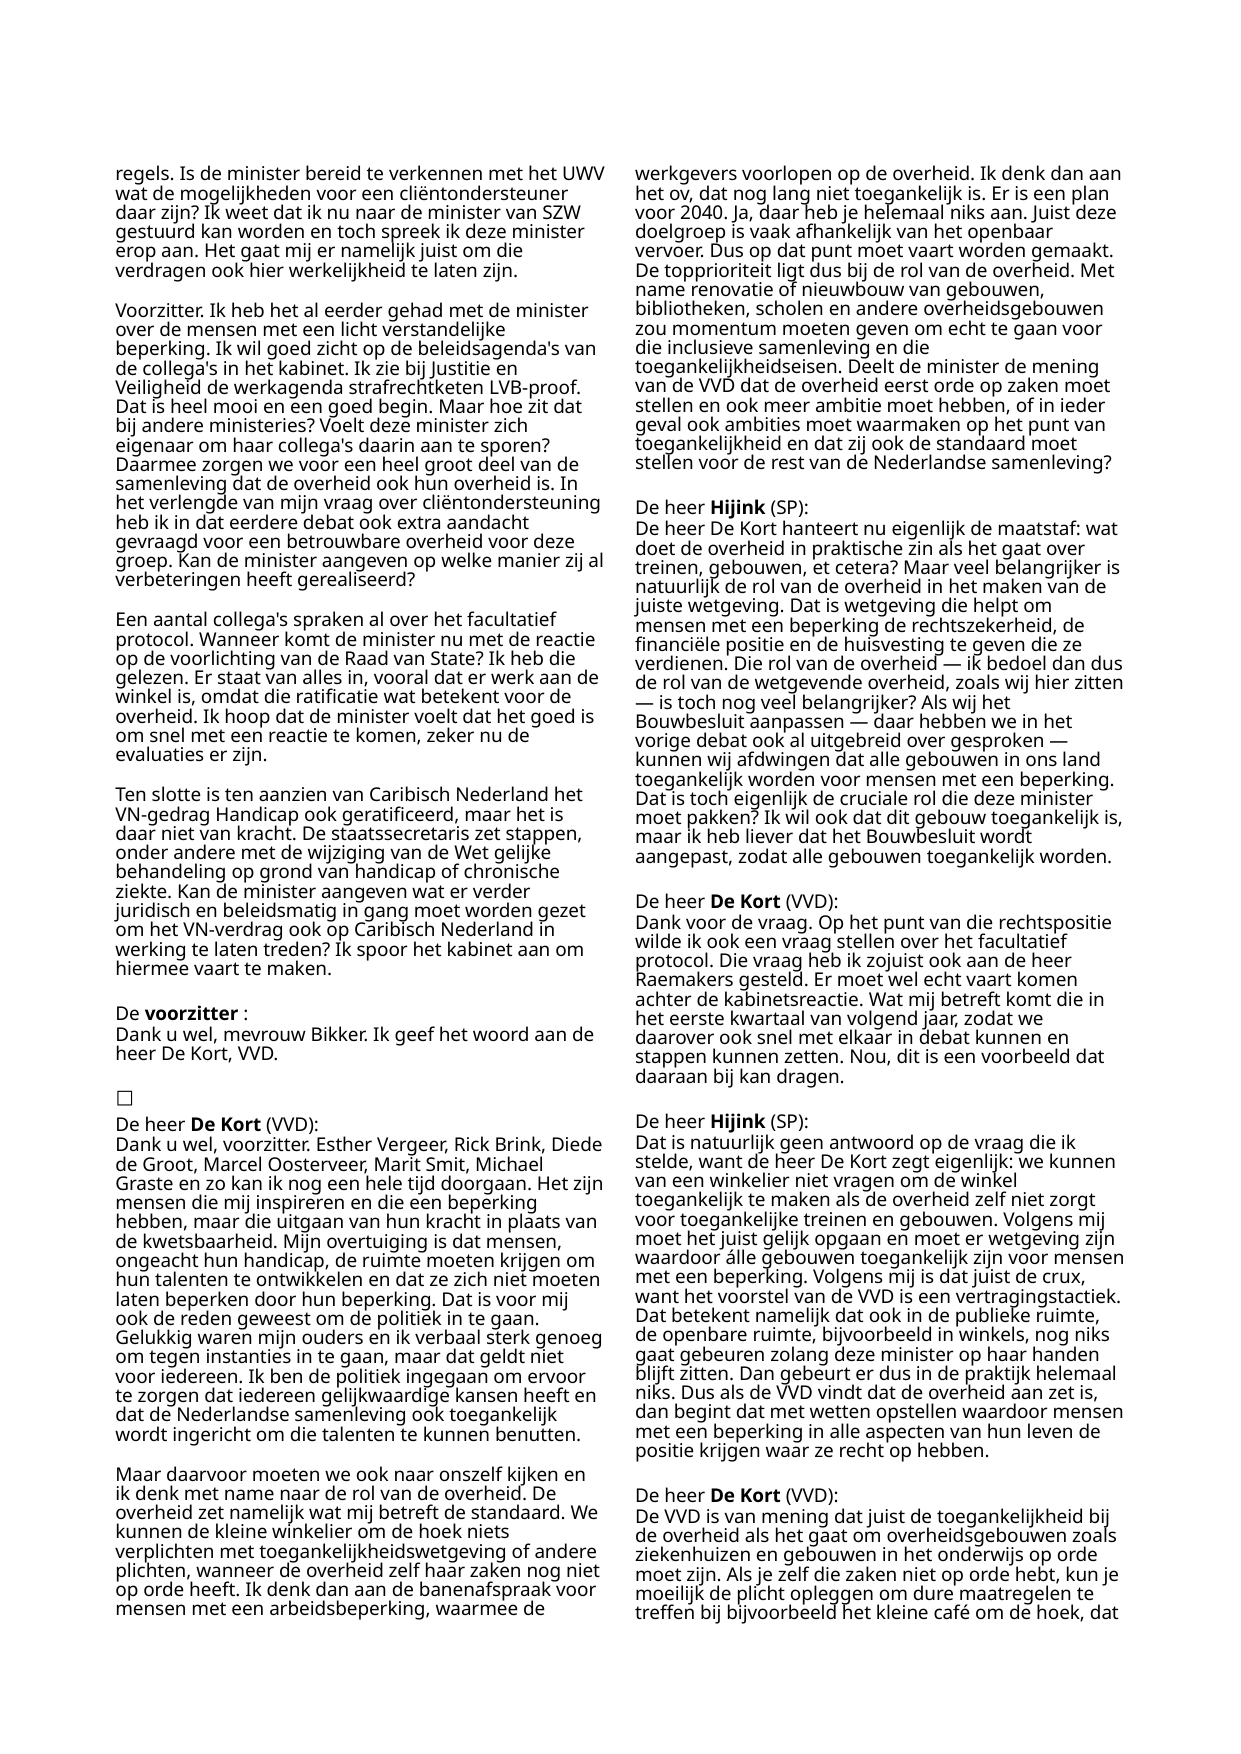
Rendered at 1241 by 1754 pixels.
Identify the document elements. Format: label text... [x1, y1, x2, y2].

text De heer Hijink (SP): [635, 1108, 1125, 1134]
text De VVD is van mening dat juist de toegankelijkheid bij de overheid als het gaat om overheidsgebouwen zoals ziekenhuizen en gebouwen in het onderwijs op orde moet zijn. Als je zelf die zaken niet op orde hebt, kun je moeilijk de plicht opleggen om dure maatregelen te treffen bij bijvoorbeeld het kleine café om de hoek, dat [635, 1508, 1125, 1623]
text Een aantal collega's spraken al over het facultatief protocol. Wanneer komt de minister nu met de reactie op de voorlichting van de Raad van State? Ik heb die gelezen. Er staat van alles in, vooral dat er werk aan de winkel is, omdat die ratificatie wat betekent voor de overheid. Ik hoop dat de minister voelt dat het goed is om snel met een reactie te komen, zeker nu de evaluaties er zijn. [115, 611, 605, 766]
text Maar daarvoor moeten we ook naar onszelf kijken en ik denk met name naar de rol van de overheid. De overheid zet namelijk wat mij betreft de standaard. We kunnen de kleine winkelier om de hoek niets verplichten met toegankelijkheidswetgeving of andere plichten, wanneer de overheid zelf haar zaken nog niet op orde heeft. Ik denk dan aan de banenafspraak voor mensen met een arbeidsbeperking, waarmee de [115, 1466, 605, 1620]
text De voorzitter : [115, 1000, 605, 1026]
text De heer De Kort (VVD): [635, 888, 1125, 914]
text De heer De Kort hanteert nu eigenlijk de maatstaf: wat doet de overheid in praktische zin als het gaat over treinen, gebouwen, et cetera? Maar veel belangrijker is natuurlijk de rol van de overheid in het maken van de juiste wetgeving. Dat is wetgeving die helpt om mensen met een beperking de rechtszekerheid, de financiële positie en de huisvesting te geven die ze verdienen. Die rol van de overheid — ik bedoel dan dus de rol van de wetgevende overheid, zoals wij hier zitten — is toch nog veel belangrijker? Als wij het Bouwbesluit aanpassen — daar hebben we in het vorige debat ook al uitgebreid over gesproken — kunnen wij afdwingen dat alle gebouwen in ons land toegankelijk worden voor mensen met een beperking. Dat is toch eigenlijk de cruciale rol die deze minister moet pakken? Ik wil ook dat dit gebouw toegankelijk is, maar ik heb liever dat het Bouwbesluit wordt aangepast, zodat alle gebouwen toegankelijk worden. [635, 520, 1125, 867]
text De heer Hijink (SP): [635, 494, 1125, 520]
text De heer De Kort (VVD): [635, 1482, 1125, 1508]
text werkgevers voorlopen op de overheid. Ik denk dan aan het ov, dat nog lang niet toegankelijk is. Er is een plan voor 2040. Ja, daar heb je helemaal niks aan. Juist deze doelgroep is vaak afhankelijk van het openbaar vervoer. Dus op dat punt moet vaart worden gemaakt. De topprioriteit ligt dus bij de rol van de overheid. Met name renovatie of nieuwbouw van gebouwen, bibliotheken, scholen en andere overheidsgebouwen zou momentum moeten geven om echt te gaan voor die inclusieve samenleving en die toegankelijkheidseisen. Deelt de minister de mening van de VVD dat de overheid eerst orde op zaken moet stellen en ook meer ambitie moet hebben, of in ieder geval ook ambities moet waarmaken op het punt van toegankelijkheid en dat zij ook de standaard moet stellen voor de rest van de Nederlandse samenleving? [635, 165, 1125, 474]
text De heer De Kort (VVD): [115, 1111, 605, 1136]
text Dank voor de vraag. Op het punt van die rechtspositie wilde ik ook een vraag stellen over het facultatief protocol. Die vraag heb ik zojuist ook aan de heer Raemakers gesteld. Er moet wel echt vaart komen achter de kabinetsreactie. Wat mij betreft komt die in het eerste kwartaal van volgend jaar, zodat we daarover ook snel met elkaar in debat kunnen en stappen kunnen zetten. Nou, dit is een voorbeeld dat daaraan bij kan dragen. [635, 914, 1125, 1087]
text Dank u wel, mevrouw Bikker. Ik geef het woord aan de heer De Kort, VVD. [115, 1026, 605, 1064]
text Dat is natuurlijk geen antwoord op de vraag die ik stelde, want de heer De Kort zegt eigenlijk: we kunnen van een winkelier niet vragen om de winkel toegankelijk te maken als de overheid zelf niet zorgt voor toegankelijke treinen en gebouwen. Volgens mij moet het juist gelijk opgaan en moet er wetgeving zijn waardoor álle gebouwen toegankelijk zijn voor mensen met een beperking. Volgens mij is dat juist de crux, want het voorstel van de VVD is een vertragingstactiek. Dat betekent namelijk dat ook in de publieke ruimte, de openbare ruimte, bijvoorbeeld in winkels, nog niks gaat gebeuren zolang deze minister op haar handen blijft zitten. Dan gebeurt er dus in de praktijk helemaal niks. Dus als de VVD vindt dat de overheid aan zet is, dan begint dat met wetten opstellen waardoor mensen met een beperking in alle aspecten van hun leven de positie krijgen waar ze recht op hebben. [635, 1134, 1125, 1461]
text ⬜ [115, 1085, 605, 1111]
text Dank u wel, voorzitter. Esther Vergeer, Rick Brink, Diede de Groot, Marcel Oosterveer, Marit Smit, Michael Graste en zo kan ik nog een hele tijd doorgaan. Het zijn mensen die mij inspireren en die een beperking hebben, maar die uitgaan van hun kracht in plaats van de kwetsbaarheid. Mijn overtuiging is dat mensen, ongeacht hun handicap, de ruimte moeten krijgen om hun talenten te ontwikkelen en dat ze zich niet moeten laten beperken door hun beperking. Dat is voor mij ook de reden geweest om de politiek in te gaan. Gelukkig waren mijn ouders en ik verbaal sterk genoeg om tegen instanties in te gaan, maar dat geldt niet voor iedereen. Ik ben de politiek ingegaan om ervoor te zorgen dat iedereen gelijkwaardige kansen heeft en dat de Nederlandse samenleving ook toegankelijk wordt ingericht om die talenten te kunnen benutten. [115, 1136, 605, 1445]
text Voorzitter. Ik heb het al eerder gehad met de minister over de mensen met een licht verstandelijke beperking. Ik wil goed zicht op de beleidsagenda's van de collega's in het kabinet. Ik zie bij Justitie en Veiligheid de werkagenda strafrechtketen LVB-proof. Dat is heel mooi en een goed begin. Maar hoe zit dat bij andere ministeries? Voelt deze minister zich eigenaar om haar collega's daarin aan te sporen? Daarmee zorgen we voor een heel groot deel van de samenleving dat de overheid ook hun overheid is. In het verlengde van mijn vraag over cliëntondersteuning heb ik in dat eerdere debat ook extra aandacht gevraagd voor een betrouwbare overheid voor deze groep. Kan de minister aangeven op welke manier zij al verbeteringen heeft gerealiseerd? [115, 302, 605, 591]
text regels. Is de minister bereid te verkennen met het UWV wat de mogelijkheden voor een cliëntondersteuner daar zijn? Ik weet dat ik nu naar de minister van SZW gestuurd kan worden en toch spreek ik deze minister erop aan. Het gaat mij er namelijk juist om die verdragen ook hier werkelijkheid te laten zijn. [115, 165, 605, 281]
text Ten slotte is ten aanzien van Caribisch Nederland het VN-gedrag Handicap ook geratificeerd, maar het is daar niet van kracht. De staatssecretaris zet stappen, onder andere met de wijziging van de Wet gelijke behandeling op grond van handicap of chronische ziekte. Kan de minister aangeven wat er verder juridisch en beleidsmatig in gang moet worden gezet om het VN-verdrag ook op Caribisch Nederland in werking te laten treden? Ik spoor het kabinet aan om hiermee vaart te maken. [115, 786, 605, 979]
